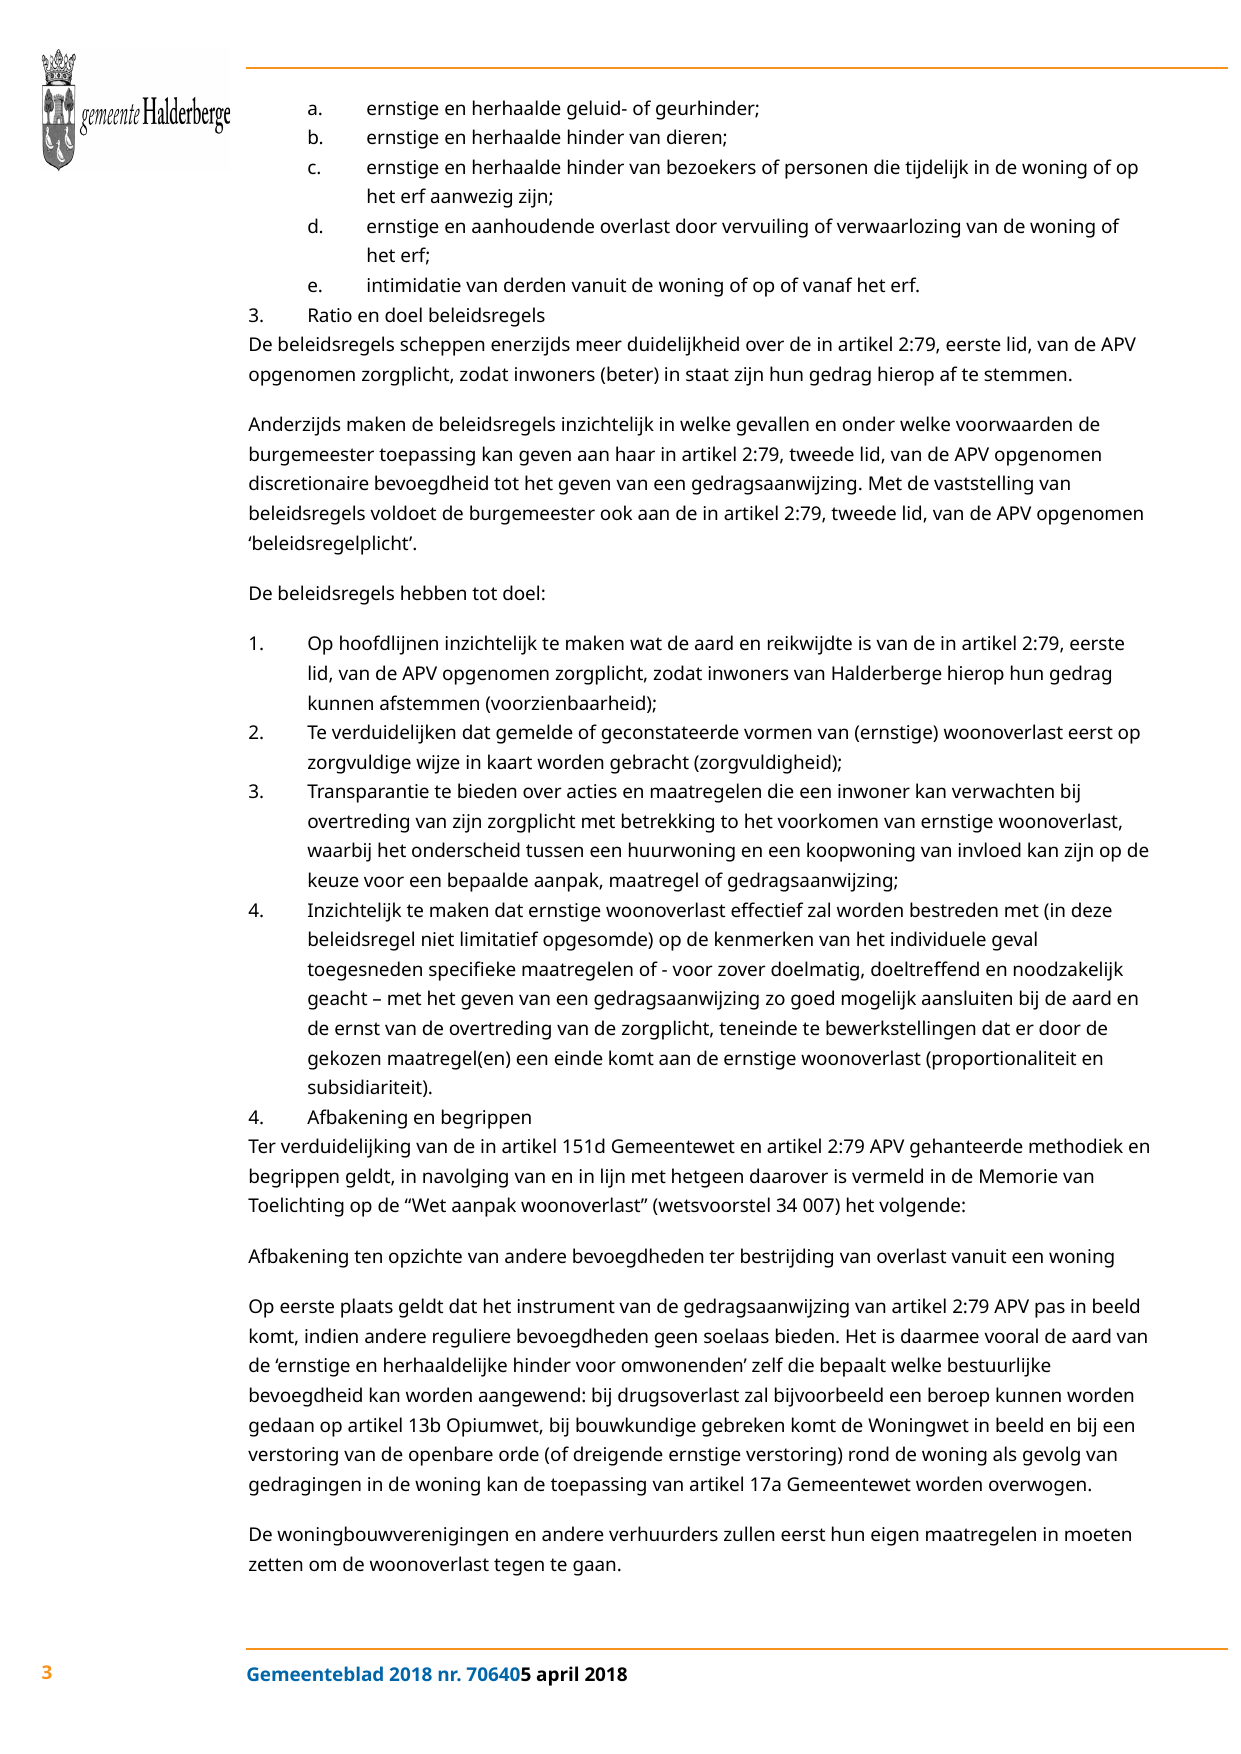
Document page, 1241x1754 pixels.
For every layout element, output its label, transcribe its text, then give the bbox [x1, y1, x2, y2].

picture [41, 47, 231, 172]
text Ter verduidelijking van de in artikel 151d Gemeentewet en artikel 2:79 APV gehanteerde methodiek en begrippen geldt, in navolging van en in lijn met hetgeen daarover is vermeld in de Memorie van Toelichting op de “Wet aanpak woonoverlast” (wetsvoorstel 34 007) het volgende: [248, 1133, 1152, 1218]
text Anderzijds maken de beleidsregels inzichtelijk in welke gevallen en onder welke voorwaarden de burgemeester toepassing kan geven aan haar in artikel 2:79, tweede lid, van de APV opgenomen discretionaire bevoegdheid tot het geven van een gedragsaanwijzing. Met de vaststelling van beleidsregels voldoet de burgemeester ook aan de in artikel 2:79, tweede lid, van de APV opgenomen ‘beleidsregelplicht’. [248, 411, 1152, 556]
list ernstige en aanhoudende overlast door vervuiling of verwaarlozing van de woning of het erf; [307, 213, 1152, 268]
list Op hoofdlijnen inzichtelijk te maken wat de aard en reikwijdte is van de in artikel 2:79, eerste lid, van de APV opgenomen zorgplicht, zodat inwoners van Halderberge hierop hun gedrag kunnen afstemmen (voorzienbaarheid); [248, 631, 1152, 716]
list ernstige en herhaalde geluid- of geurhinder; [307, 95, 1152, 121]
text De woningbouwverenigingen en andere verhuurders zullen eerst hun eigen maatregelen in moeten zetten om de woonoverlast tegen te gaan. [248, 1521, 1152, 1577]
list Te verduidelijken dat gemelde of geconstateerde vormen van (ernstige) woonoverlast eerst op zorgvuldige wijze in kaart worden gebracht (zorgvuldigheid); [248, 719, 1152, 775]
list Inzichtelijk te maken dat ernstige woonoverlast effectief zal worden bestreden met (in deze beleidsregel niet limitatief opgesomde) op de kenmerken van het individuele geval toegesneden specifieke maatregelen of - voor zover doelmatig, doeltreffend en noodzakelijk geacht – met het geven van een gedragsaanwijzing zo goed mogelijk aansluiten bij de aard en de ernst van de overtreding van de zorgplicht, teneinde te bewerkstellingen dat er door de gekozen maatregel(en) een einde komt aan de ernstige woonoverlast (proportionaliteit en subsidiariteit). [248, 897, 1152, 1100]
list ernstige en herhaalde hinder van bezoekers of personen die tijdelijk in de woning of op het erf aanwezig zijn; [307, 154, 1152, 209]
text Op eerste plaats geldt dat het instrument van de gedragsaanwijzing van artikel 2:79 APV pas in beeld komt, indien andere reguliere bevoegdheden geen soelaas bieden. Het is daarmee vooral de aard van de ‘ernstige en herhaaldelijke hinder voor omwonenden’ zelf die bepaalt welke bestuurlijke bevoegdheid kan worden aangewend: bij drugsoverlast zal bijvoorbeeld een beroep kunnen worden gedaan op artikel 13b Opiumwet, bij bouwkundige gebreken komt de Woningwet in beeld en bij een verstoring van de openbare orde (of dreigende ernstige verstoring) rond de woning als gevolg van gedragingen in de woning kan de toepassing van artikel 17a Gemeentewet worden overwogen. [248, 1293, 1152, 1497]
text De beleidsregels scheppen enerzijds meer duidelijkheid over de in artikel 2:79, eerste lid, van de APV opgenomen zorgplicht, zodat inwoners (beter) in staat zijn hun gedrag hierop af te stemmen. [248, 331, 1152, 387]
list Afbakening en begrippen [248, 1104, 1152, 1130]
text Afbakening ten opzichte van andere bevoegdheden ter bestrijding van overlast vanuit een woning [248, 1243, 1152, 1269]
list ernstige en herhaalde hinder van dieren; [307, 124, 1152, 150]
list Transparantie te bieden over acties en maatregelen die een inwoner kan verwachten bij overtreding van zijn zorgplicht met betrekking to het voorkomen van ernstige woonoverlast, waarbij het onderscheid tussen een huurwoning en een koopwoning van invloed kan zijn op de keuze voor een bepaalde aanpak, maatregel of gedragsaanwijzing; [248, 778, 1152, 893]
text De beleidsregels hebben tot doel: [248, 580, 1152, 606]
list intimidatie van derden vanuit de woning of op of vanaf het erf. [307, 272, 1152, 298]
list Ratio en doel beleidsregels [248, 302, 1152, 328]
